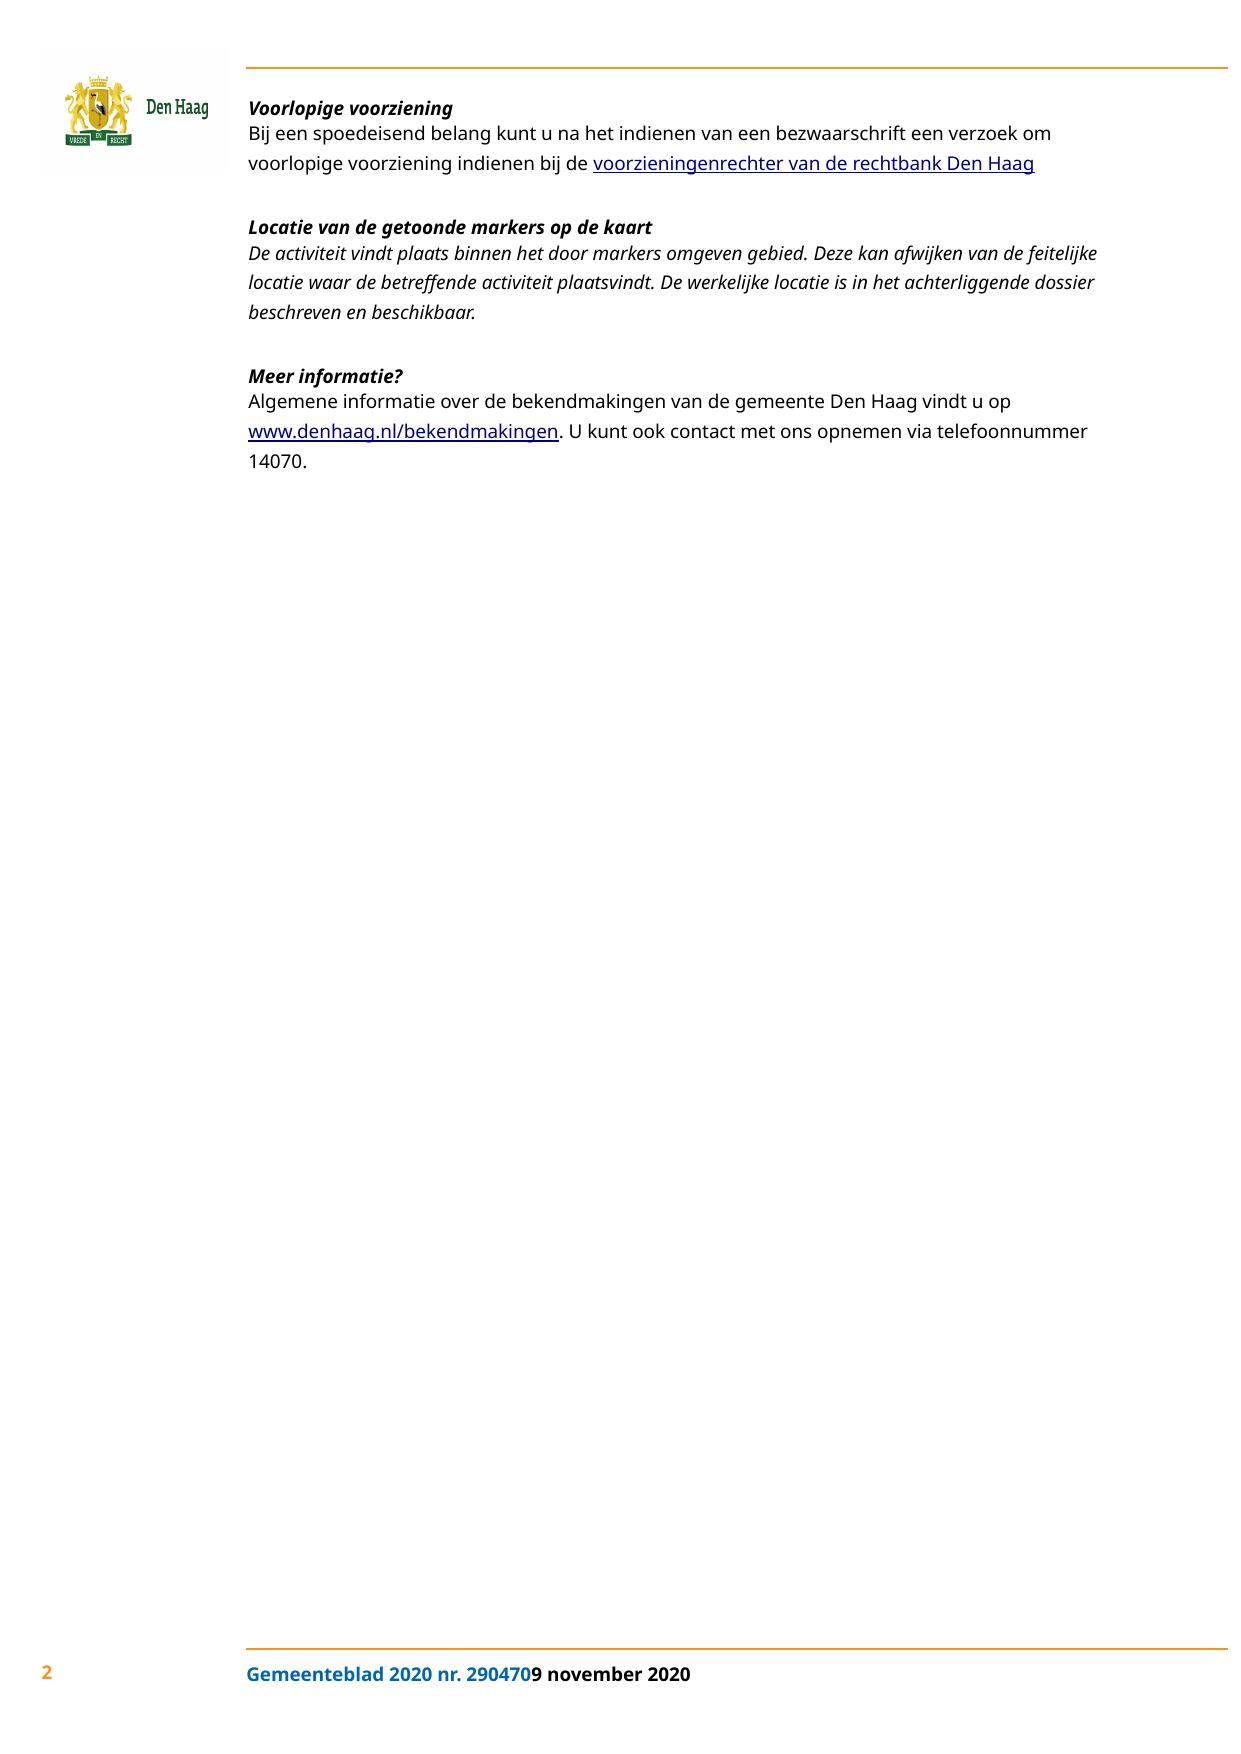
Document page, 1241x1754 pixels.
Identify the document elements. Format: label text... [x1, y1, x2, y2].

text Bij een spoedeisend belang kunt u na het indienen van een bezwaarschrift een verzoek om voorlopige voorziening indienen bij de voorzieningenrechter van de rechtbank Den Haag [248, 121, 1152, 176]
text Algemene informatie over de bekendmakingen van de gemeente Den Haag vindt u op www.denhaag.nl/bekendmakingen. U kunt ook contact met ons opnemen via telefoonnummer 14070. [248, 389, 1152, 473]
text Locatie van de getoonde markers op de kaart [248, 214, 1152, 240]
picture [41, 47, 231, 172]
text Voorlopige voorziening [248, 95, 1152, 121]
text Meer informatie? [248, 363, 1152, 389]
text De activiteit vindt plaats binnen het door markers omgeven gebied. Deze kan afwijken van de feitelijke locatie waar de betreffende activiteit plaatsvindt. De werkelijke locatie is in het achterliggende dossier beschreven en beschikbaar. [248, 240, 1152, 325]
